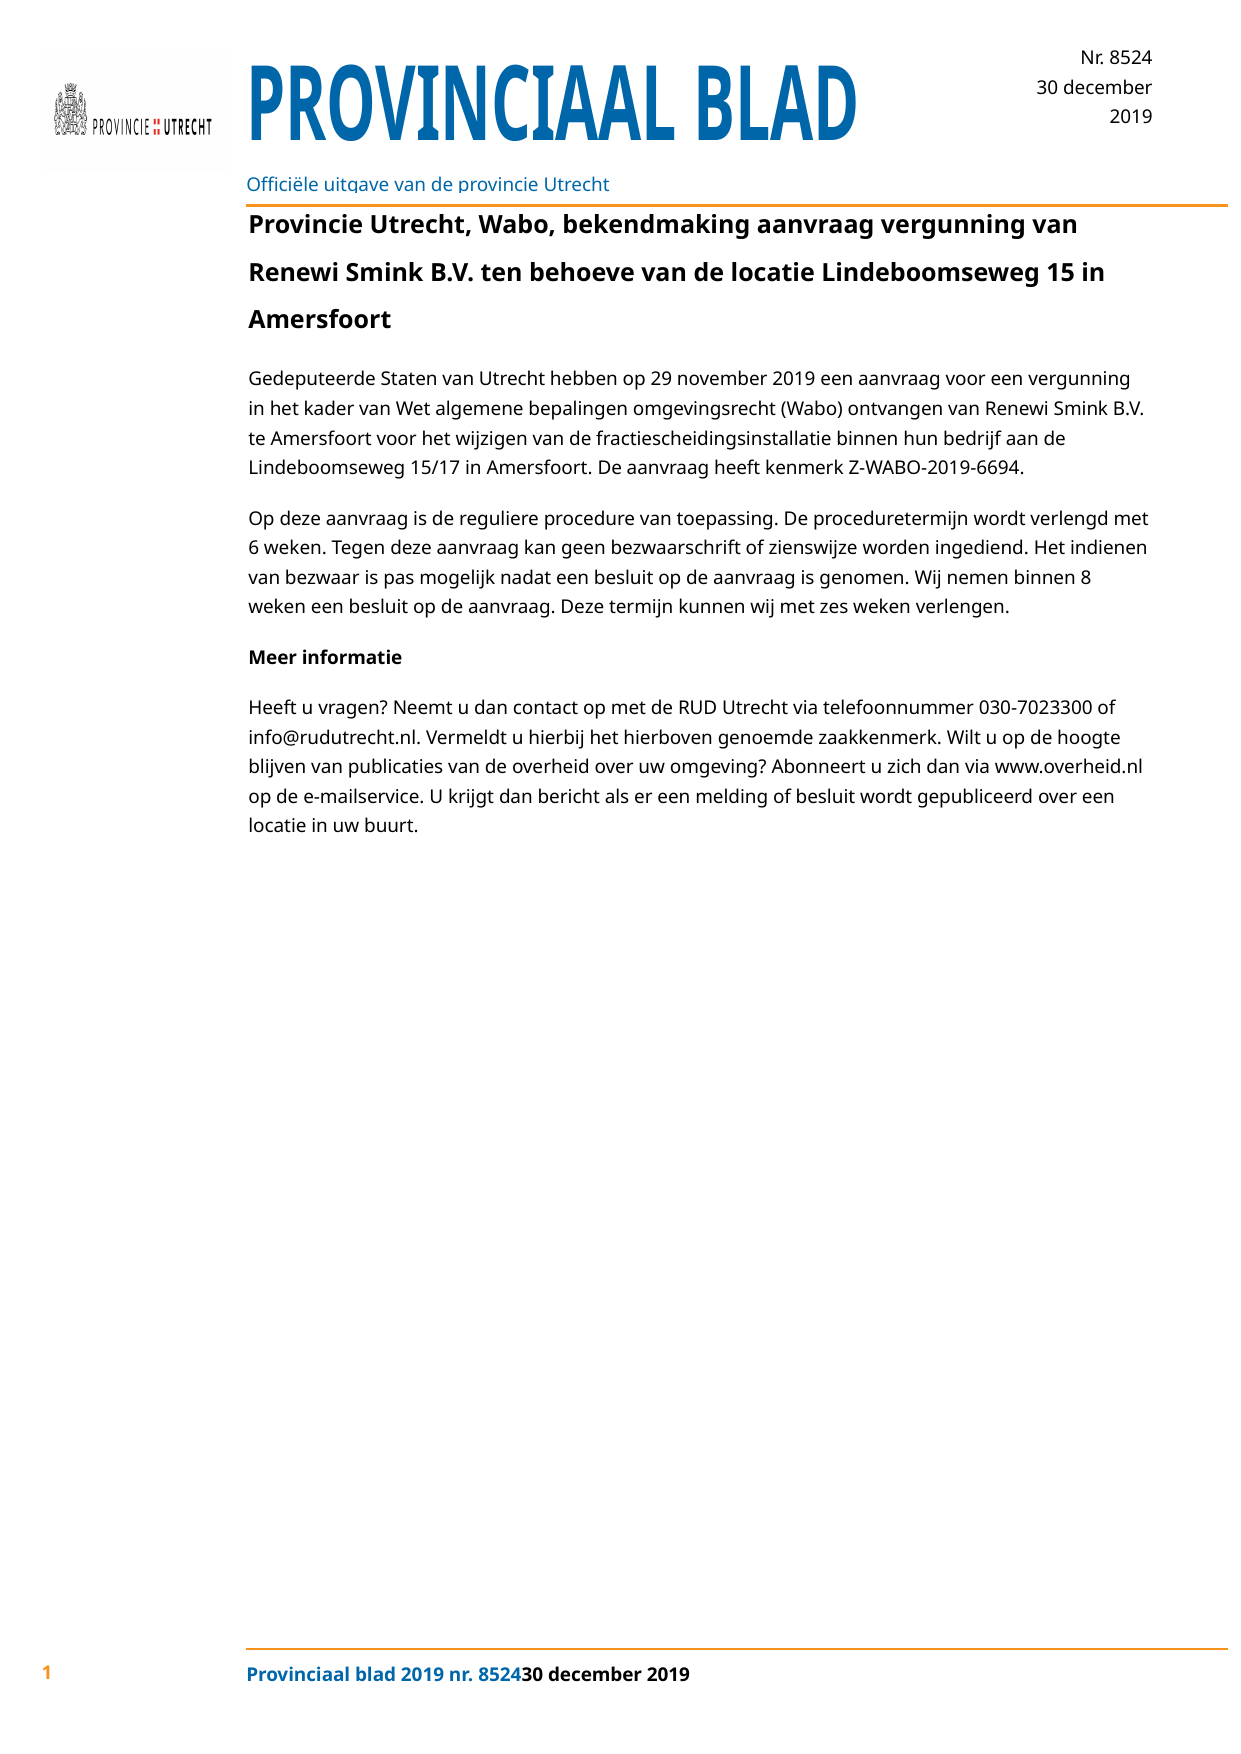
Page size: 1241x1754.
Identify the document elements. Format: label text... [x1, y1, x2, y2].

text Meer informatie [248, 644, 1152, 669]
text Heeft u vragen? Neemt u dan contact op met de RUD Utrecht via telefoonnummer 030-7023300 of info@rudutrecht.nl. Vermeldt u hierbij het hierboven genoemde zaakkenmerk. Wilt u op de hoogte blijven van publicaties van de overheid over uw omgeving? Abonneert u zich dan via www.overheid.nl op de e-mailservice. U krijgt dan bericht als er een melding of besluit wordt gepubliceerd over een locatie in uw buurt. [248, 694, 1152, 838]
text Gedeputeerde Staten van Utrecht hebben op 29 november 2019 een aanvraag voor een vergunning in het kader van Wet algemene bepalingen omgevingsrecht (Wabo) ontvangen van Renewi Smink B.V. te Amersfoort voor het wijzigen van de fractiescheidingsinstallatie binnen hun bedrijf aan de Lindeboomseweg 15/17 in Amersfoort. De aanvraag heeft kenmerk Z-WABO-2019-6694. [248, 366, 1152, 480]
text Provincie Utrecht, Wabo, bekendmaking aanvraag vergunning van Renewi Smink B.V. ten behoeve van de locatie Lindeboomseweg 15 in Amersfoort [248, 207, 1152, 336]
picture [41, 47, 231, 172]
text Op deze aanvraag is de reguliere procedure van toepassing. De proceduretermijn wordt verlengd met 6 weken. Tegen deze aanvraag kan geen bezwaarschrift of zienswijze worden ingediend. Het indienen van bezwaar is pas mogelijk nadat een besluit op de aanvraag is genomen. Wij nemen binnen 8 weken een besluit op de aanvraag. Deze termijn kunnen wij met zes weken verlengen. [248, 505, 1152, 619]
